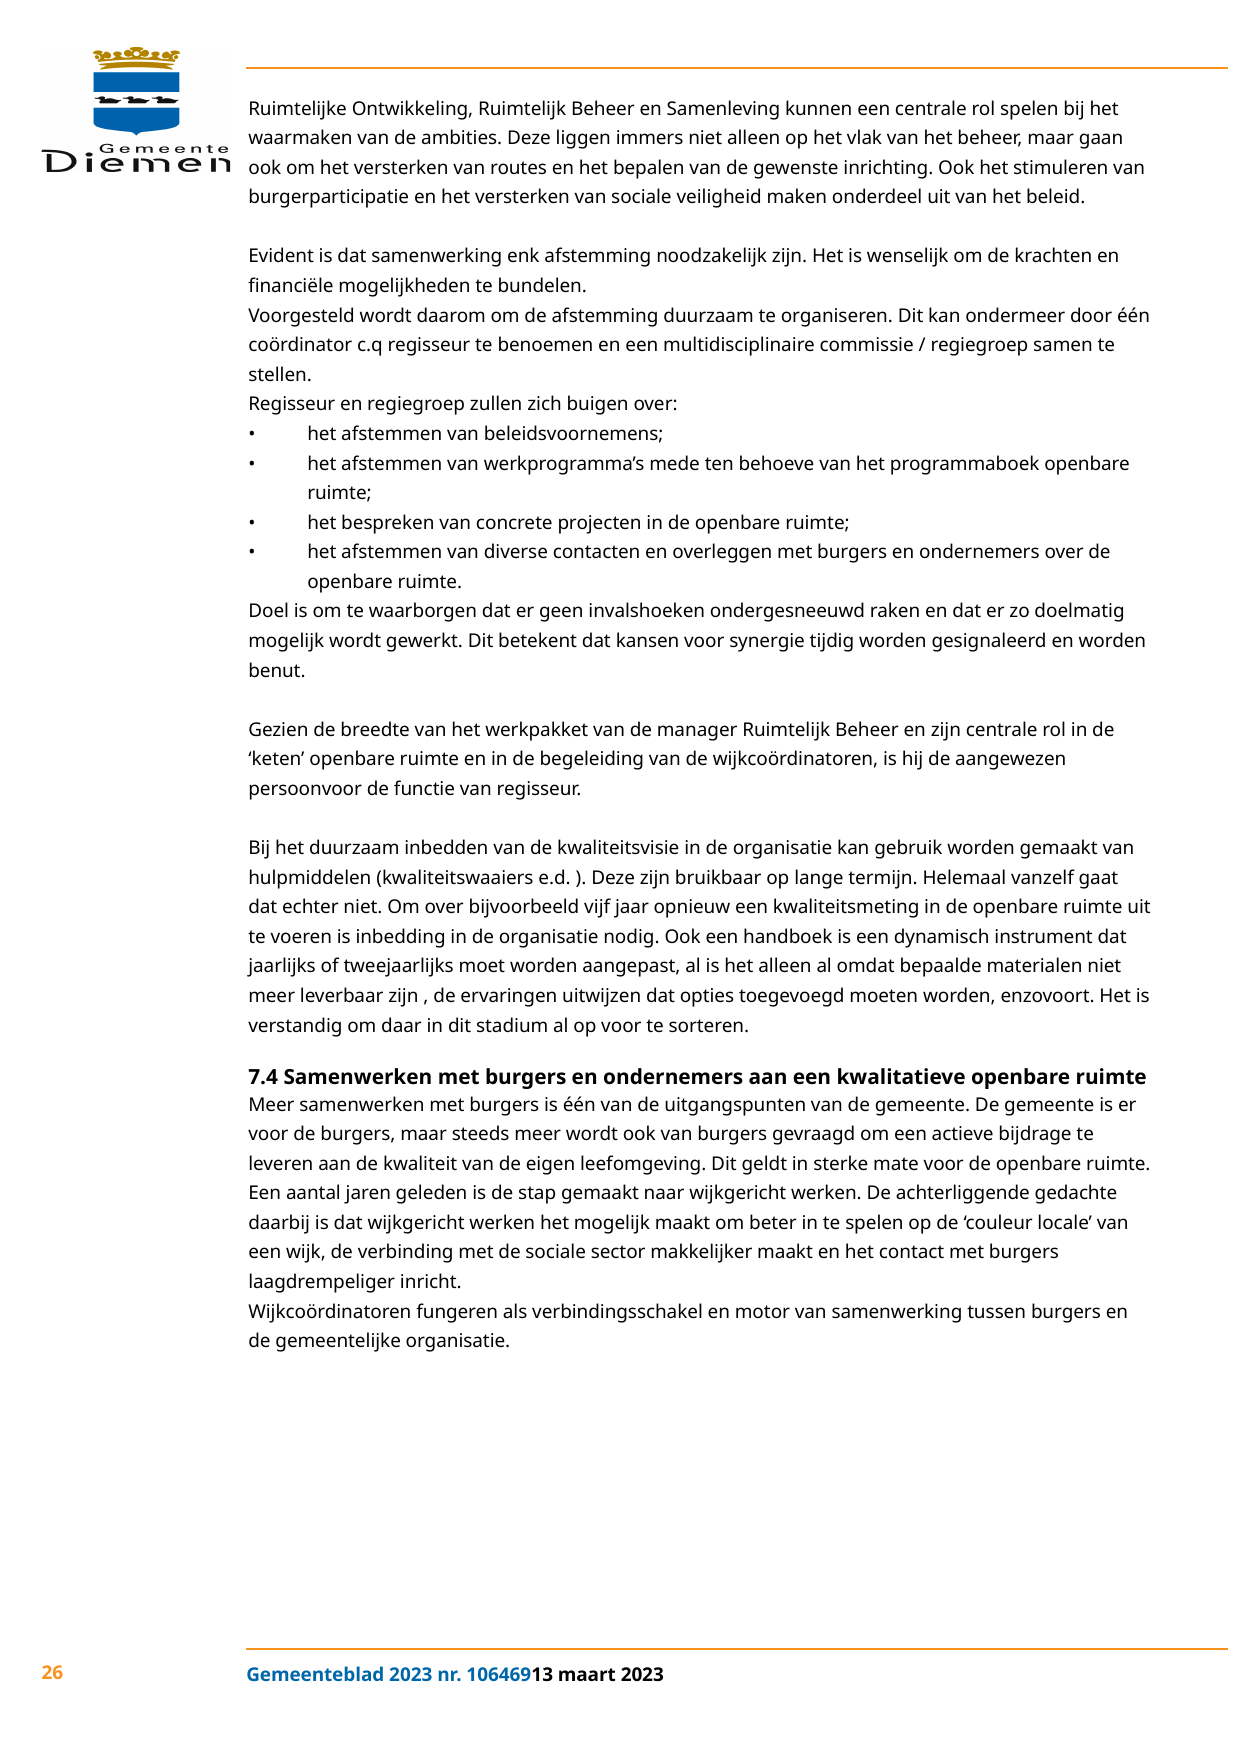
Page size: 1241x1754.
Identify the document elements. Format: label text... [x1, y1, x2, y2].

text 7.4 Samenwerken met burgers en ondernemers aan een kwalitatieve openbare ruimte [248, 1062, 1152, 1091]
text Een aantal jaren geleden is de stap gemaakt naar wijkgericht werken. De achterliggende gedachte daarbij is dat wijkgericht werken het mogelijk maakt om beter in te spelen op de ‘couleur locale’ van een wijk, de verbinding met de sociale sector makkelijker maakt en het contact met burgers laagdrempeliger inricht. [248, 1179, 1152, 1294]
list het afstemmen van werkprogramma’s mede ten behoeve van het programmaboek openbare ruimte; [248, 450, 1152, 505]
text Wijkcoördinatoren fungeren als verbindingsschakel en motor van samenwerking tussen burgers en de gemeentelijke organisatie. [248, 1298, 1152, 1353]
text Evident is dat samenwerking enk afstemming noodzakelijk zijn. Het is wenselijk om de krachten en financiële mogelijkheden te bundelen. [248, 243, 1152, 298]
list het bespreken van concrete projecten in de openbare ruimte; [248, 509, 1152, 535]
text Ruimtelijke Ontwikkeling, Ruimtelijk Beheer en Samenleving kunnen een centrale rol spelen bij het waarmaken van de ambities. Deze liggen immers niet alleen op het vlak van het beheer, maar gaan ook om het versterken van routes en het bepalen van de gewenste inrichting. Ook het stimuleren van burgerparticipatie en het versterken van sociale veiligheid maken onderdeel uit van het beleid. [248, 95, 1152, 209]
list het afstemmen van diverse contacten en overleggen met burgers en ondernemers over de openbare ruimte. [248, 538, 1152, 594]
text Meer samenwerken met burgers is één van de uitgangspunten van de gemeente. De gemeente is er voor de burgers, maar steeds meer wordt ook van burgers gevraagd om een actieve bijdrage te leveren aan de kwaliteit van de eigen leefomgeving. Dit geldt in sterke mate voor de openbare ruimte. [248, 1091, 1152, 1176]
text Regisseur en regiegroep zullen zich buigen over: [248, 391, 1152, 416]
picture [41, 47, 231, 172]
text Gezien de breedte van het werkpakket van de manager Ruimtelijk Beheer en zijn centrale rol in de ‘keten’ openbare ruimte en in de begeleiding van de wijkcoördinatoren, is hij de aangewezen persoonvoor de functie van regisseur. [248, 716, 1152, 801]
text Doel is om te waarborgen dat er geen invalshoeken ondergesneeuwd raken en dat er zo doelmatig mogelijk wordt gewerkt. Dit betekent dat kansen voor synergie tijdig worden gesignaleerd en worden benut. [248, 598, 1152, 683]
list het afstemmen van beleidsvoornemens; [248, 420, 1152, 446]
text Voorgesteld wordt daarom om de afstemming duurzaam te organiseren. Dit kan ondermeer door één coördinator c.q regisseur te benoemen en een multidisciplinaire commissie / regiegroep samen te stellen. [248, 302, 1152, 387]
text Bij het duurzaam inbedden van de kwaliteitsvisie in de organisatie kan gebruik worden gemaakt van hulpmiddelen (kwaliteitswaaiers e.d. ). Deze zijn bruikbaar op lange termijn. Helemaal vanzelf gaat dat echter niet. Om over bijvoorbeeld vijf jaar opnieuw een kwaliteitsmeting in de openbare ruimte uit te voeren is inbedding in de organisatie nodig. Ook een handboek is een dynamisch instrument dat jaarlijks of tweejaarlijks moet worden aangepast, al is het alleen al omdat bepaalde materialen niet meer leverbaar zijn , de ervaringen uitwijzen dat opties toegevoegd moeten worden, enzovoort. Het is verstandig om daar in dit stadium al op voor te sorteren. [248, 834, 1152, 1038]
